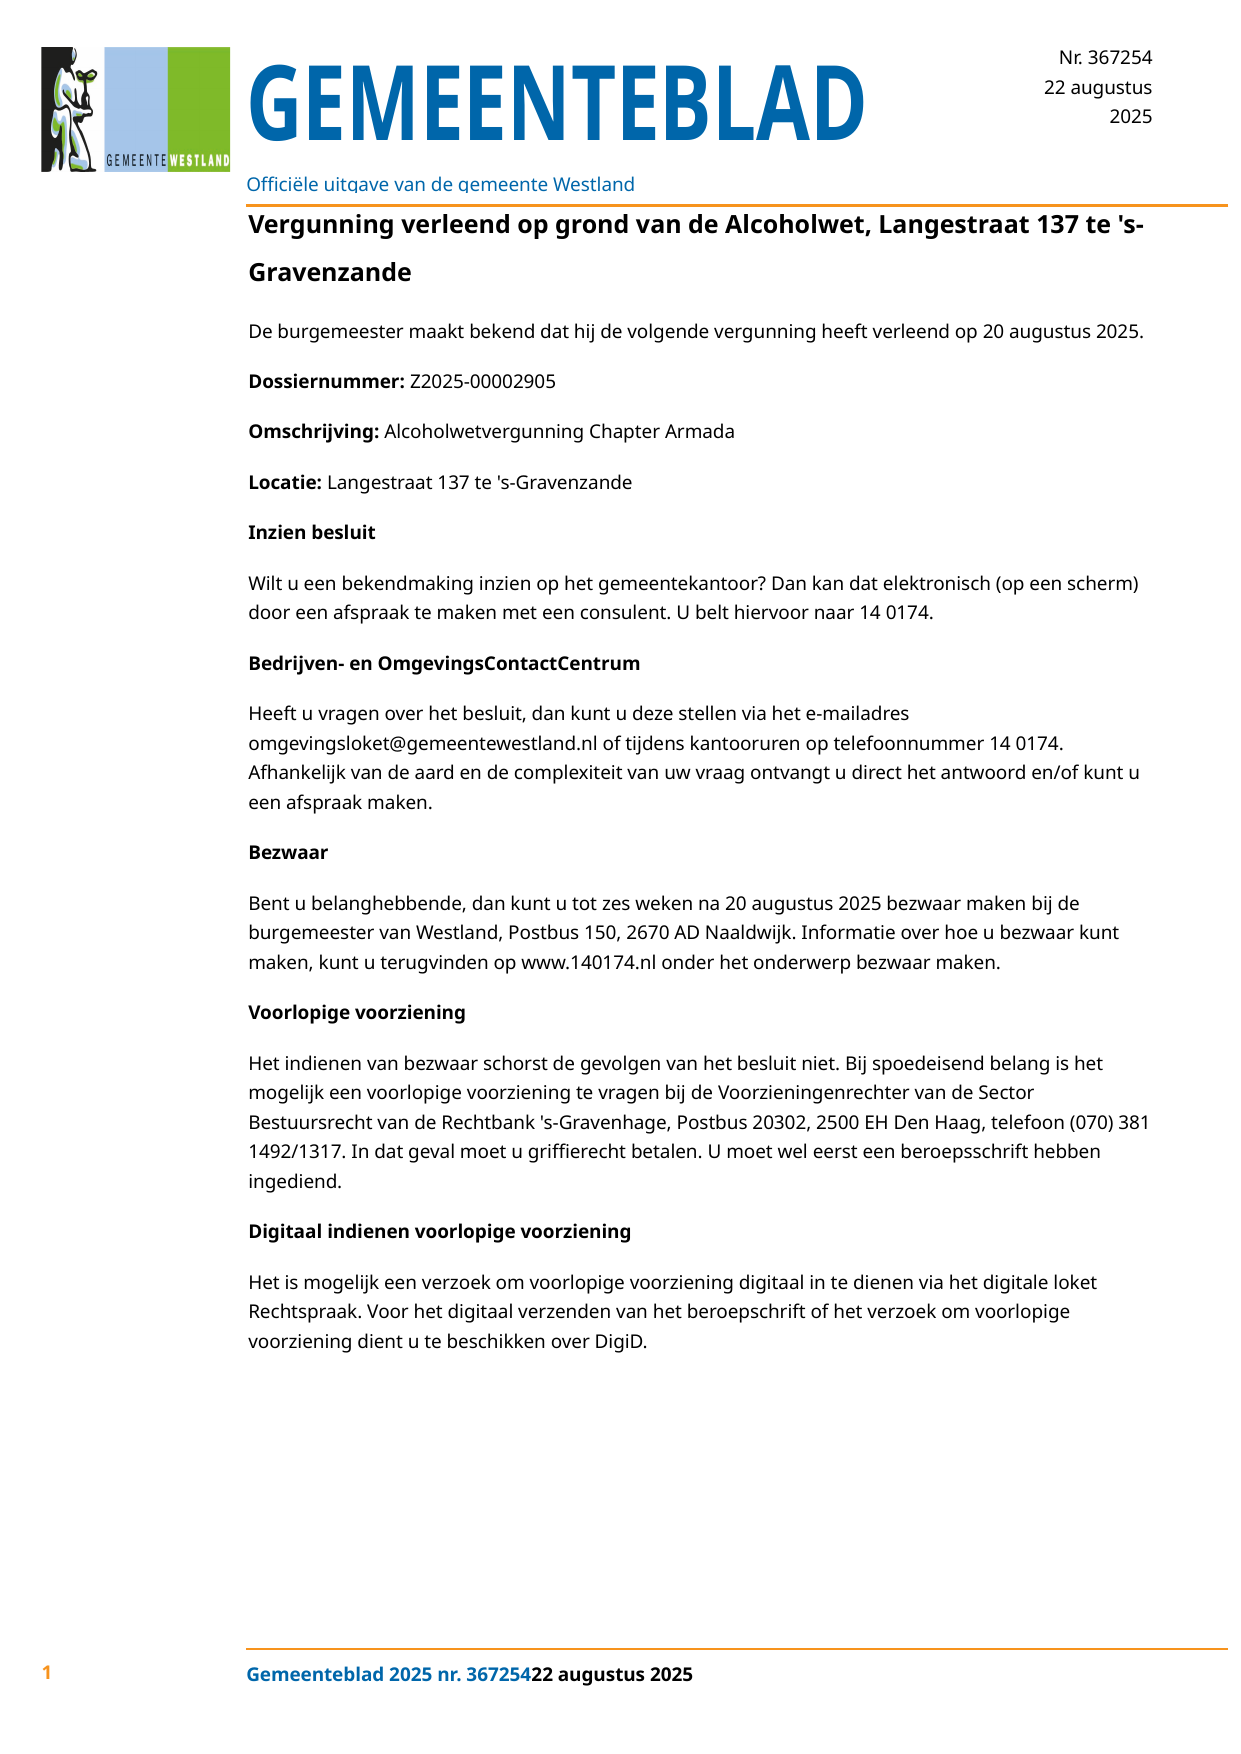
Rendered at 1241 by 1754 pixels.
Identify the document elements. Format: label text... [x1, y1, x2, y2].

text Het is mogelijk een verzoek om voorlopige voorziening digitaal in te dienen via het digitale loket Rechtspraak. Voor het digitaal verzenden van het beroepschrift of het verzoek om voorlopige voorziening dient u te beschikken over DigiD. [248, 1269, 1152, 1354]
text Dossiernummer: Z2025-00002905 [248, 368, 1152, 394]
text Locatie: Langestraat 137 te 's-Gravenzande [248, 469, 1152, 495]
text Wilt u een bekendmaking inzien op het gemeentekantoor? Dan kan dat elektronisch (op een scherm) door een afspraak te maken met een consulent. U belt hiervoor naar 14 0174. [248, 570, 1152, 625]
text Omschrijving: Alcoholwetvergunning Chapter Armada [248, 419, 1152, 444]
picture [41, 47, 231, 172]
text Heeft u vragen over het besluit, dan kunt u deze stellen via het e-mailadres omgevingsloket@gemeentewestland.nl of tijdens kantooruren op telefoonnummer 14 0174. Afhankelijk van de aard en de complexiteit van uw vraag ontvangt u direct het antwoord en/of kunt u een afspraak maken. [248, 700, 1152, 815]
text Bedrijven- en OmgevingsContactCentrum [248, 650, 1152, 676]
text Digitaal indienen voorlopige voorziening [248, 1219, 1152, 1244]
text De burgemeester maakt bekend dat hij de volgende vergunning heeft verleend op 20 augustus 2025. [248, 318, 1152, 344]
text Bezwaar [248, 839, 1152, 865]
text Vergunning verleend op grond van de Alcoholwet, Langestraat 137 te 's-Gravenzande [248, 207, 1152, 288]
text Voorlopige voorziening [248, 999, 1152, 1025]
text Bent u belanghebbende, dan kunt u tot zes weken na 20 augustus 2025 bezwaar maken bij de burgemeester van Westland, Postbus 150, 2670 AD Naaldwijk. Informatie over hoe u bezwaar kunt maken, kunt u terugvinden op www.140174.nl onder het onderwerp bezwaar maken. [248, 890, 1152, 975]
text Inzien besluit [248, 519, 1152, 545]
text Het indienen van bezwaar schorst de gevolgen van het besluit niet. Bij spoedeisend belang is het mogelijk een voorlopige voorziening te vragen bij de Voorzieningenrechter van de Sector Bestuursrecht van de Rechtbank 's-Gravenhage, Postbus 20302, 2500 EH Den Haag, telefoon (070) 381 1492/1317. In dat geval moet u griffierecht betalen. U moet wel eerst een beroepsschrift hebben ingediend. [248, 1050, 1152, 1194]
